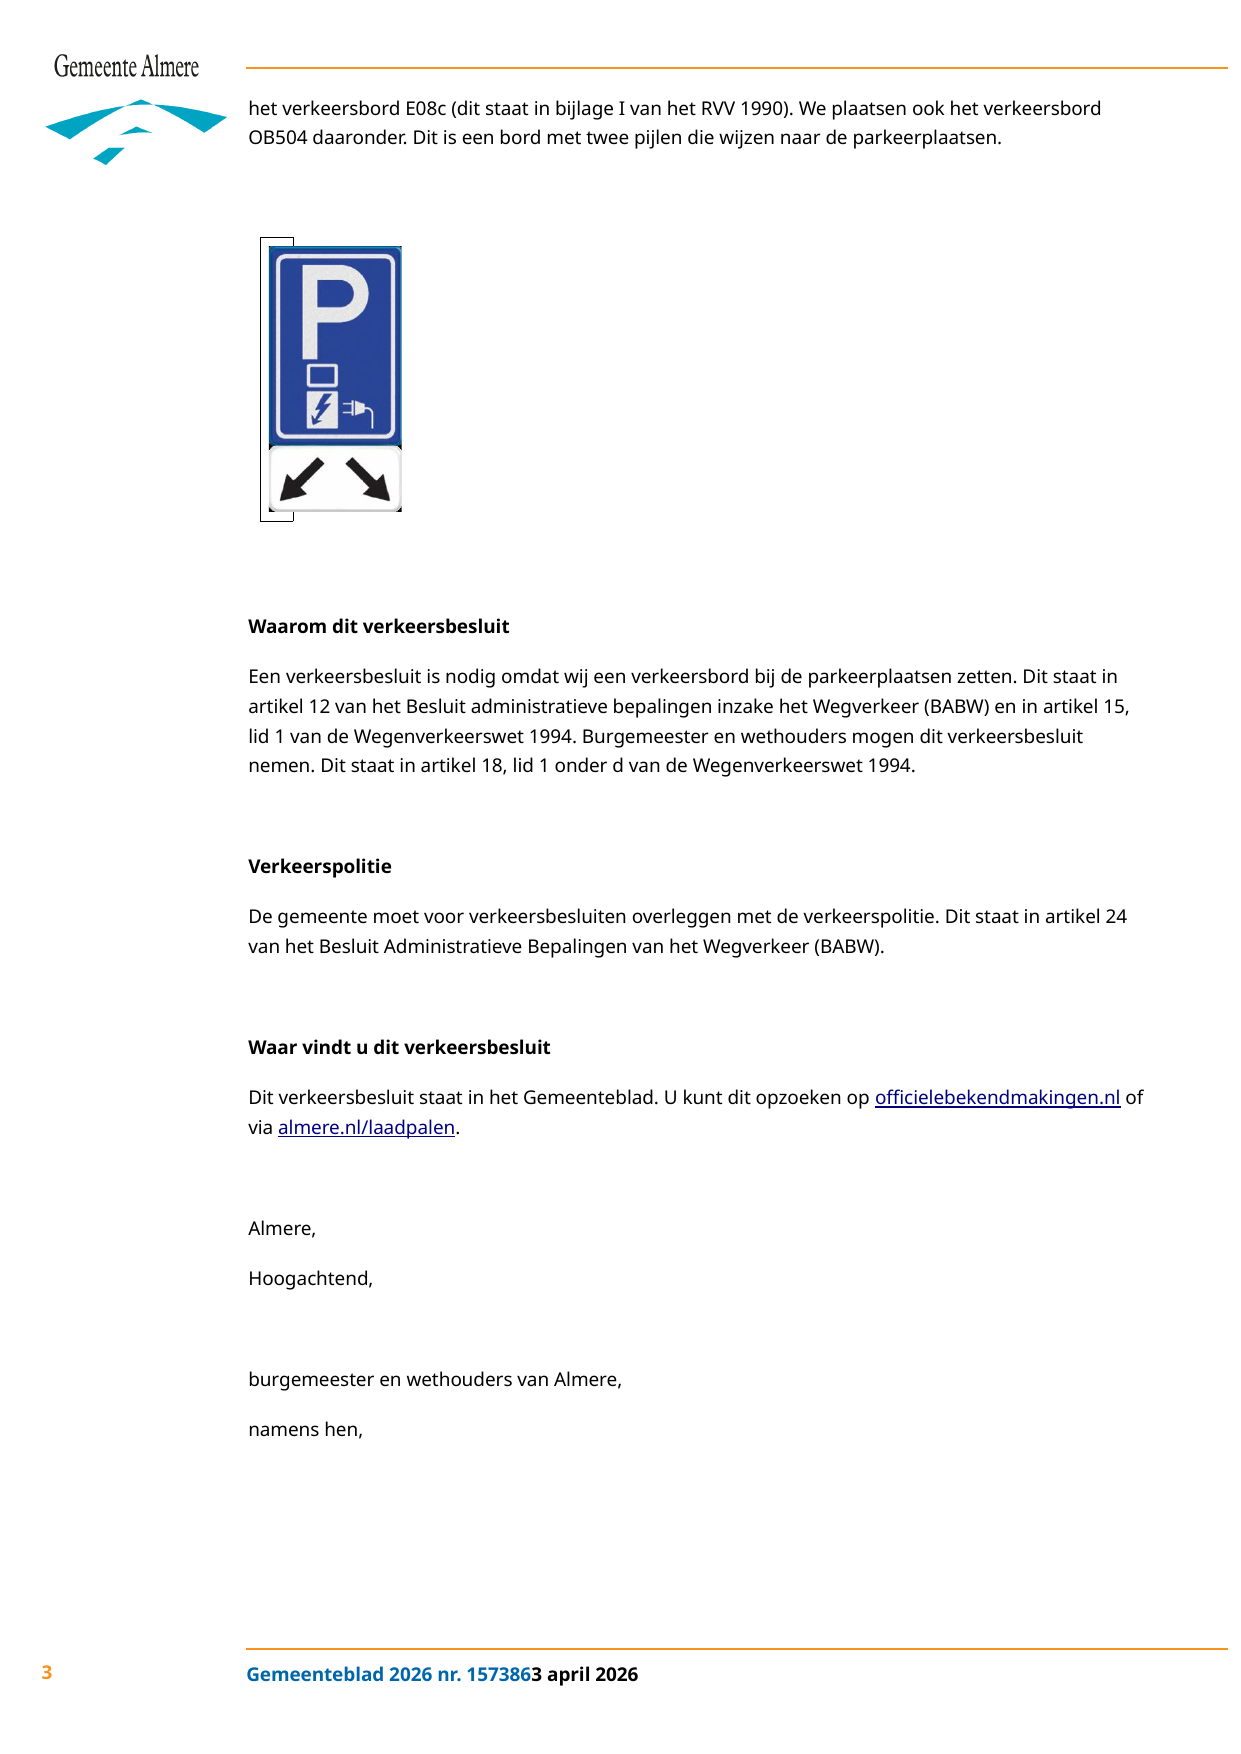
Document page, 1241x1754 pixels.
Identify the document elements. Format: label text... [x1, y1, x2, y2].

text Een verkeersbesluit is nodig omdat wij een verkeersbord bij de parkeerplaatsen zetten. Dit staat in artikel 12 van het Besluit administratieve bepalingen inzake het Wegverkeer (BABW) en in artikel 15, lid 1 van de Wegenverkeerswet 1994. Burgemeester en wethouders mogen dit verkeersbesluit nemen. Dit staat in artikel 18, lid 1 onder d van de Wegenverkeerswet 1994. [248, 664, 1152, 778]
text burgemeester en wethouders van Almere, [248, 1366, 1152, 1392]
text Dit verkeersbesluit staat in het Gemeenteblad. U kunt dit opzoeken op officielebekendmakingen.nl of via almere.nl/laadpalen. [248, 1084, 1152, 1140]
text Hoogachtend, [248, 1265, 1152, 1291]
text Verkeerspolitie [248, 853, 1152, 879]
text namens hen, [248, 1417, 1152, 1442]
text het verkeersbord E08c (dit staat in bijlage I van het RVV 1990). We plaatsen ook het verkeersbord OB504 daaronder. Dit is een bord met twee pijlen die wijzen naar de parkeerplaatsen. [248, 95, 1152, 150]
picture [41, 47, 231, 172]
text Almere, [248, 1215, 1152, 1241]
text Waar vindt u dit verkeersbesluit [248, 1034, 1152, 1060]
text De gemeente moet voor verkeersbesluiten overleggen met de verkeerspolitie. Dit staat in artikel 24 van het Besluit Administratieve Bepalingen van het Wegverkeer (BABW). [248, 904, 1152, 959]
text Waarom dit verkeersbesluit [248, 613, 1152, 639]
picture [268, 246, 402, 512]
